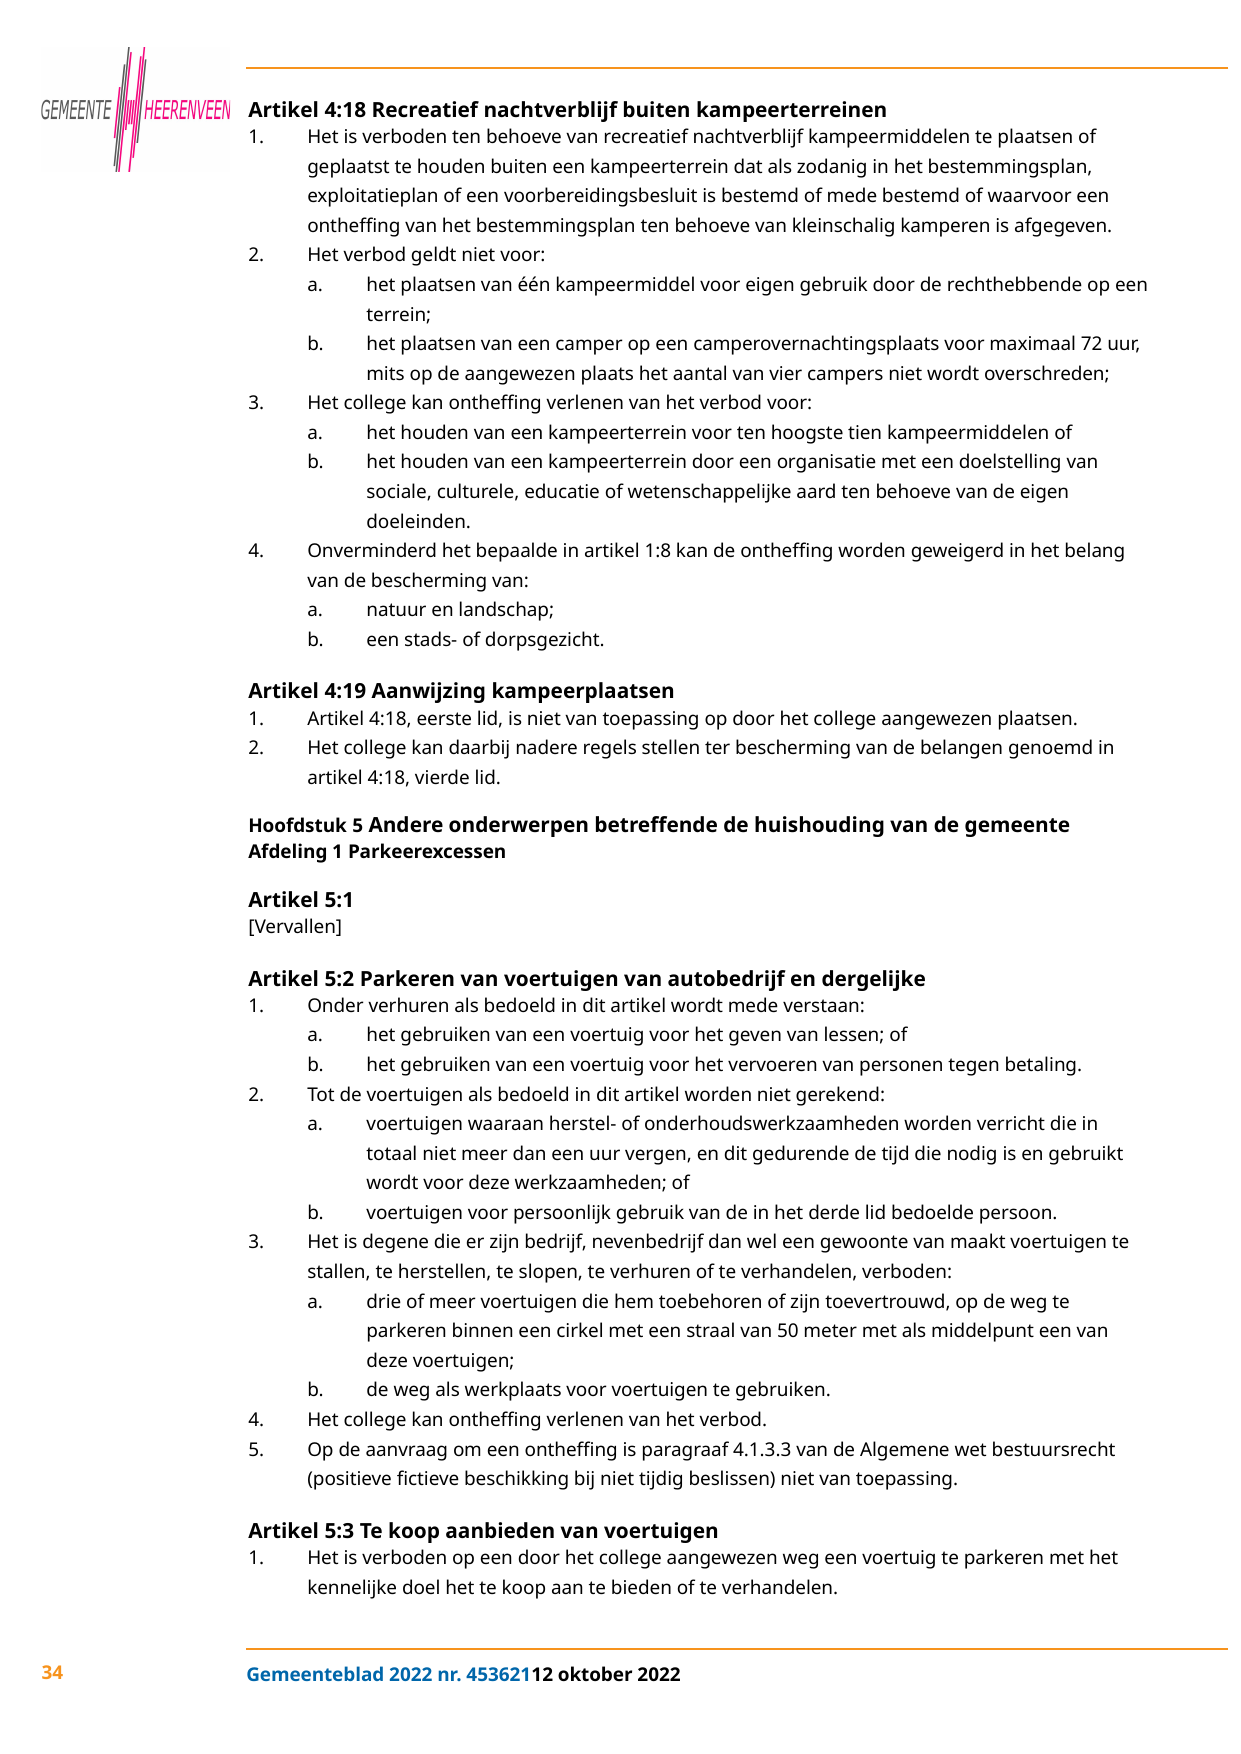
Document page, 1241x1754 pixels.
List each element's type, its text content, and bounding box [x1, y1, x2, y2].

text Artikel 4:19 Aanwijzing kampeerplaatsen [248, 677, 1152, 705]
text Artikel 5:1 [248, 885, 1152, 913]
list Onverminderd het bepaalde in artikel 1:8 kan de ontheffing worden geweigerd in het belang van de bescherming van: [248, 537, 1152, 593]
list voertuigen waaraan herstel- of onderhoudswerkzaamheden worden verricht die in totaal niet meer dan een uur vergen, en dit gedurende de tijd die nodig is en gebruikt wordt voor deze werkzaamheden; of [307, 1110, 1152, 1195]
list Tot de voertuigen als bedoeld in dit artikel worden niet gerekend: [248, 1081, 1152, 1107]
list een stads- of dorpsgezicht. [307, 626, 1152, 652]
list het gebruiken van een voertuig voor het geven van lessen; of [307, 1022, 1152, 1047]
list Het is verboden op een door het college aangewezen weg een voertuig te parkeren met het kennelijke doel het te koop aan te bieden of te verhandelen. [248, 1544, 1152, 1599]
list het plaatsen van één kampeermiddel voor eigen gebruik door de rechthebbende op een terrein; [307, 271, 1152, 326]
text Hoofdstuk 5 Andere onderwerpen betreffende de huishouding van de gemeente [248, 810, 1152, 838]
text Artikel 4:18 Recreatief nachtverblijf buiten kampeerterreinen [248, 95, 1152, 123]
list Op de aanvraag om een ontheffing is paragraaf 4.1.3.3 van de Algemene wet bestuursrecht (positieve fictieve beschikking bij niet tijdig beslissen) niet van toepassing. [248, 1436, 1152, 1491]
text Artikel 5:3 Te koop aanbieden van voertuigen [248, 1516, 1152, 1544]
list het houden van een kampeerterrein door een organisatie met een doelstelling van sociale, culturele, educatie of wetenschappelijke aard ten behoeve van de eigen doeleinden. [307, 449, 1152, 533]
list Het college kan daarbij nadere regels stellen ter bescherming van de belangen genoemd in artikel 4:18, vierde lid. [248, 734, 1152, 790]
list Artikel 4:18, eerste lid, is niet van toepassing op door het college aangewezen plaatsen. [248, 705, 1152, 731]
picture [41, 47, 231, 172]
text [Vervallen] [248, 913, 1152, 939]
list de weg als werkplaats voor voertuigen te gebruiken. [307, 1377, 1152, 1402]
list Onder verhuren als bedoeld in dit artikel wordt mede verstaan: [248, 992, 1152, 1018]
list Het is degene die er zijn bedrijf, nevenbedrijf dan wel een gewoonte van maakt voertuigen te stallen, te herstellen, te slopen, te verhuren of te verhandelen, verboden: [248, 1229, 1152, 1284]
list het houden van een kampeerterrein voor ten hoogste tien kampeermiddelen of [307, 419, 1152, 445]
list natuur en landschap; [307, 597, 1152, 622]
list Het is verboden ten behoeve van recreatief nachtverblijf kampeermiddelen te plaatsen of geplaatst te houden buiten een kampeerterrein dat als zodanig in het bestemmingsplan, exploitatieplan of een voorbereidingsbesluit is bestemd of mede bestemd of waarvoor een ontheffing van het bestemmingsplan ten behoeve van kleinschalig kamperen is afgegeven. [248, 123, 1152, 238]
list het gebruiken van een voertuig voor het vervoeren van personen tegen betaling. [307, 1051, 1152, 1077]
list het plaatsen van een camper op een camperovernachtingsplaats voor maximaal 72 uur, mits op de aangewezen plaats het aantal van vier campers niet wordt overschreden; [307, 330, 1152, 386]
list Het verbod geldt niet voor: [248, 242, 1152, 267]
list Het college kan ontheffing verlenen van het verbod voor: [248, 389, 1152, 415]
list Het college kan ontheffing verlenen van het verbod. [248, 1406, 1152, 1432]
text Afdeling 1 Parkeerexcessen [248, 838, 1152, 864]
list drie of meer voertuigen die hem toebehoren of zijn toevertrouwd, op de weg te parkeren binnen een cirkel met een straal van 50 meter met als middelpunt een van deze voertuigen; [307, 1288, 1152, 1373]
text Artikel 5:2 Parkeren van voertuigen van autobedrijf en dergelijke [248, 964, 1152, 992]
list voertuigen voor persoonlijk gebruik van de in het derde lid bedoelde persoon. [307, 1199, 1152, 1225]
